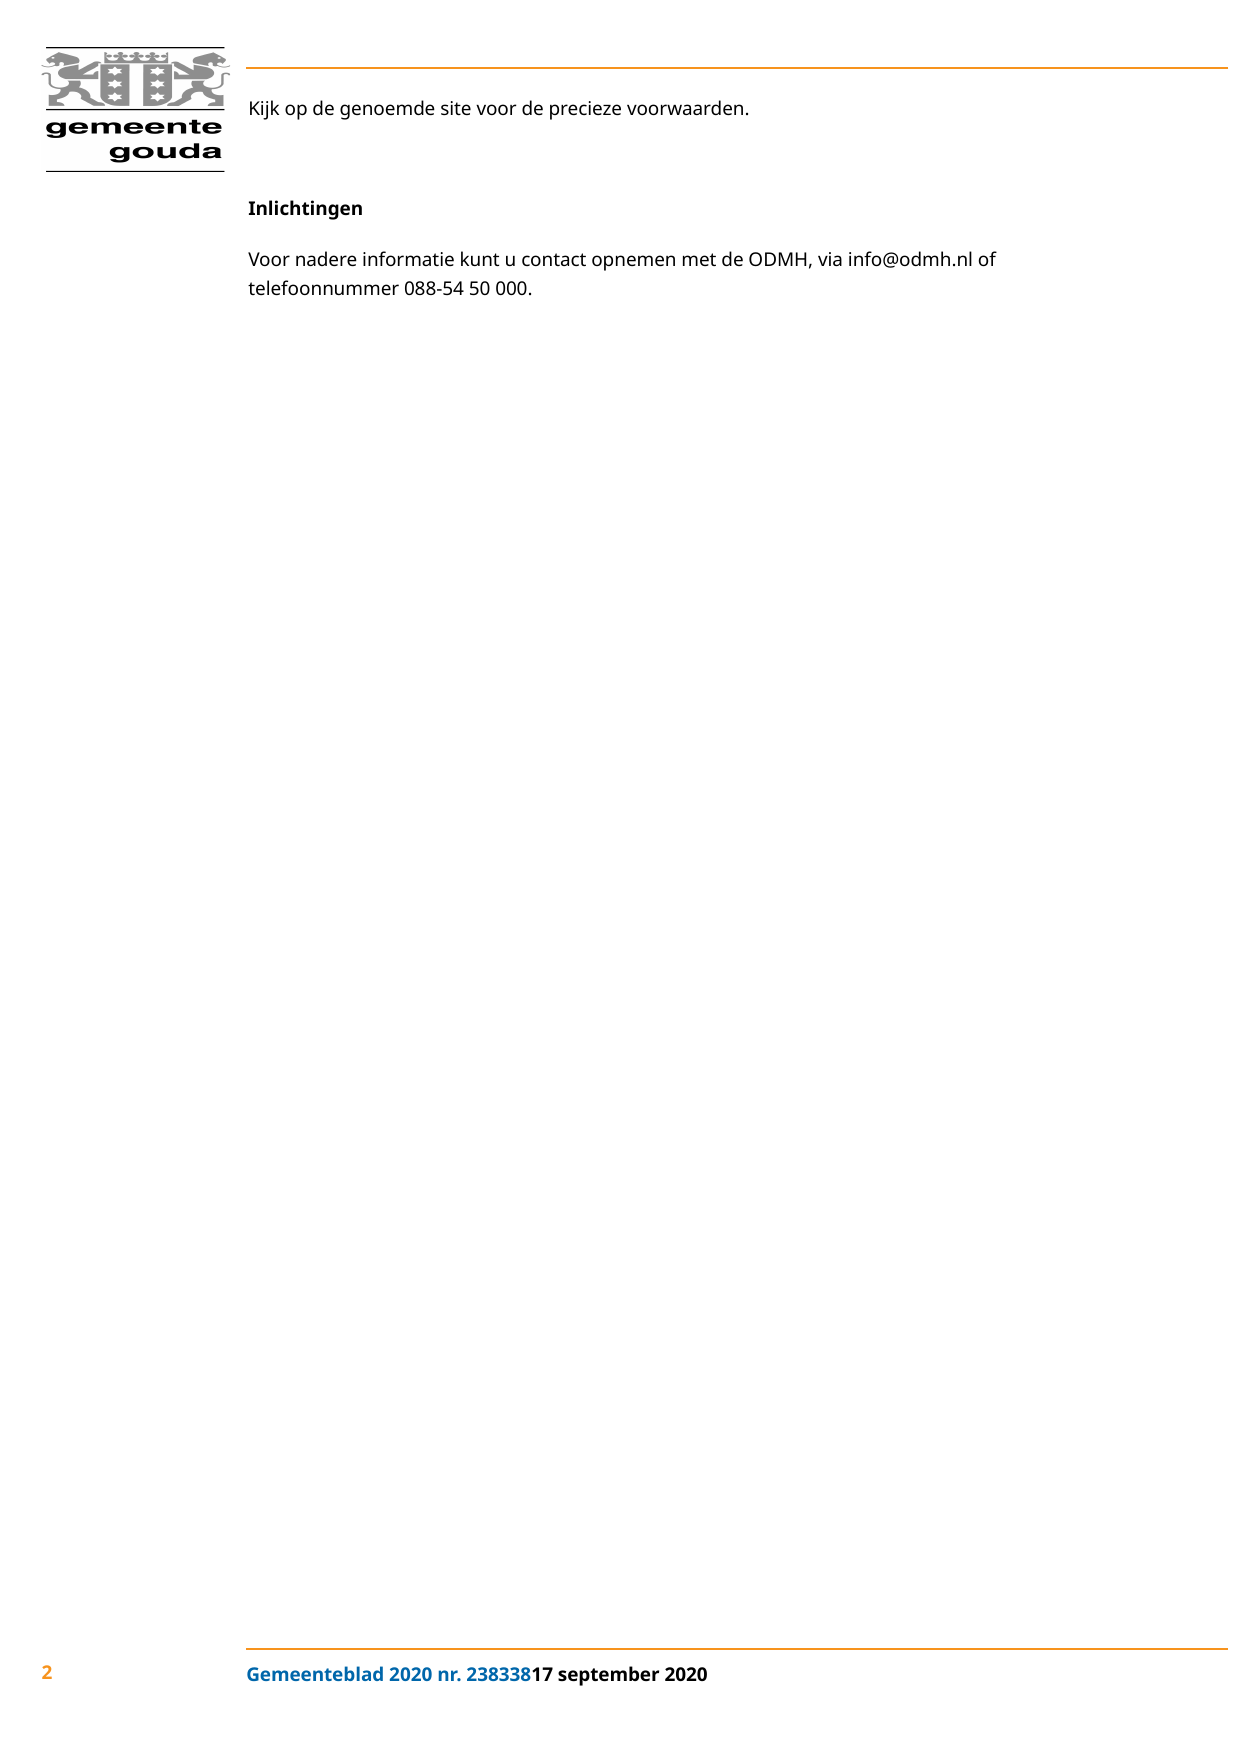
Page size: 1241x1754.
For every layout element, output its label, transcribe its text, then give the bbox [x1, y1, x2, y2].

picture [41, 47, 231, 172]
text Inlichtingen [248, 196, 1152, 221]
text Voor nadere informatie kunt u contact opnemen met de ODMH, via info@odmh.nl of telefoonnummer 088-54 50 000. [248, 246, 1152, 301]
text Kijk op de genoemde site voor de precieze voorwaarden. [248, 95, 1152, 121]
